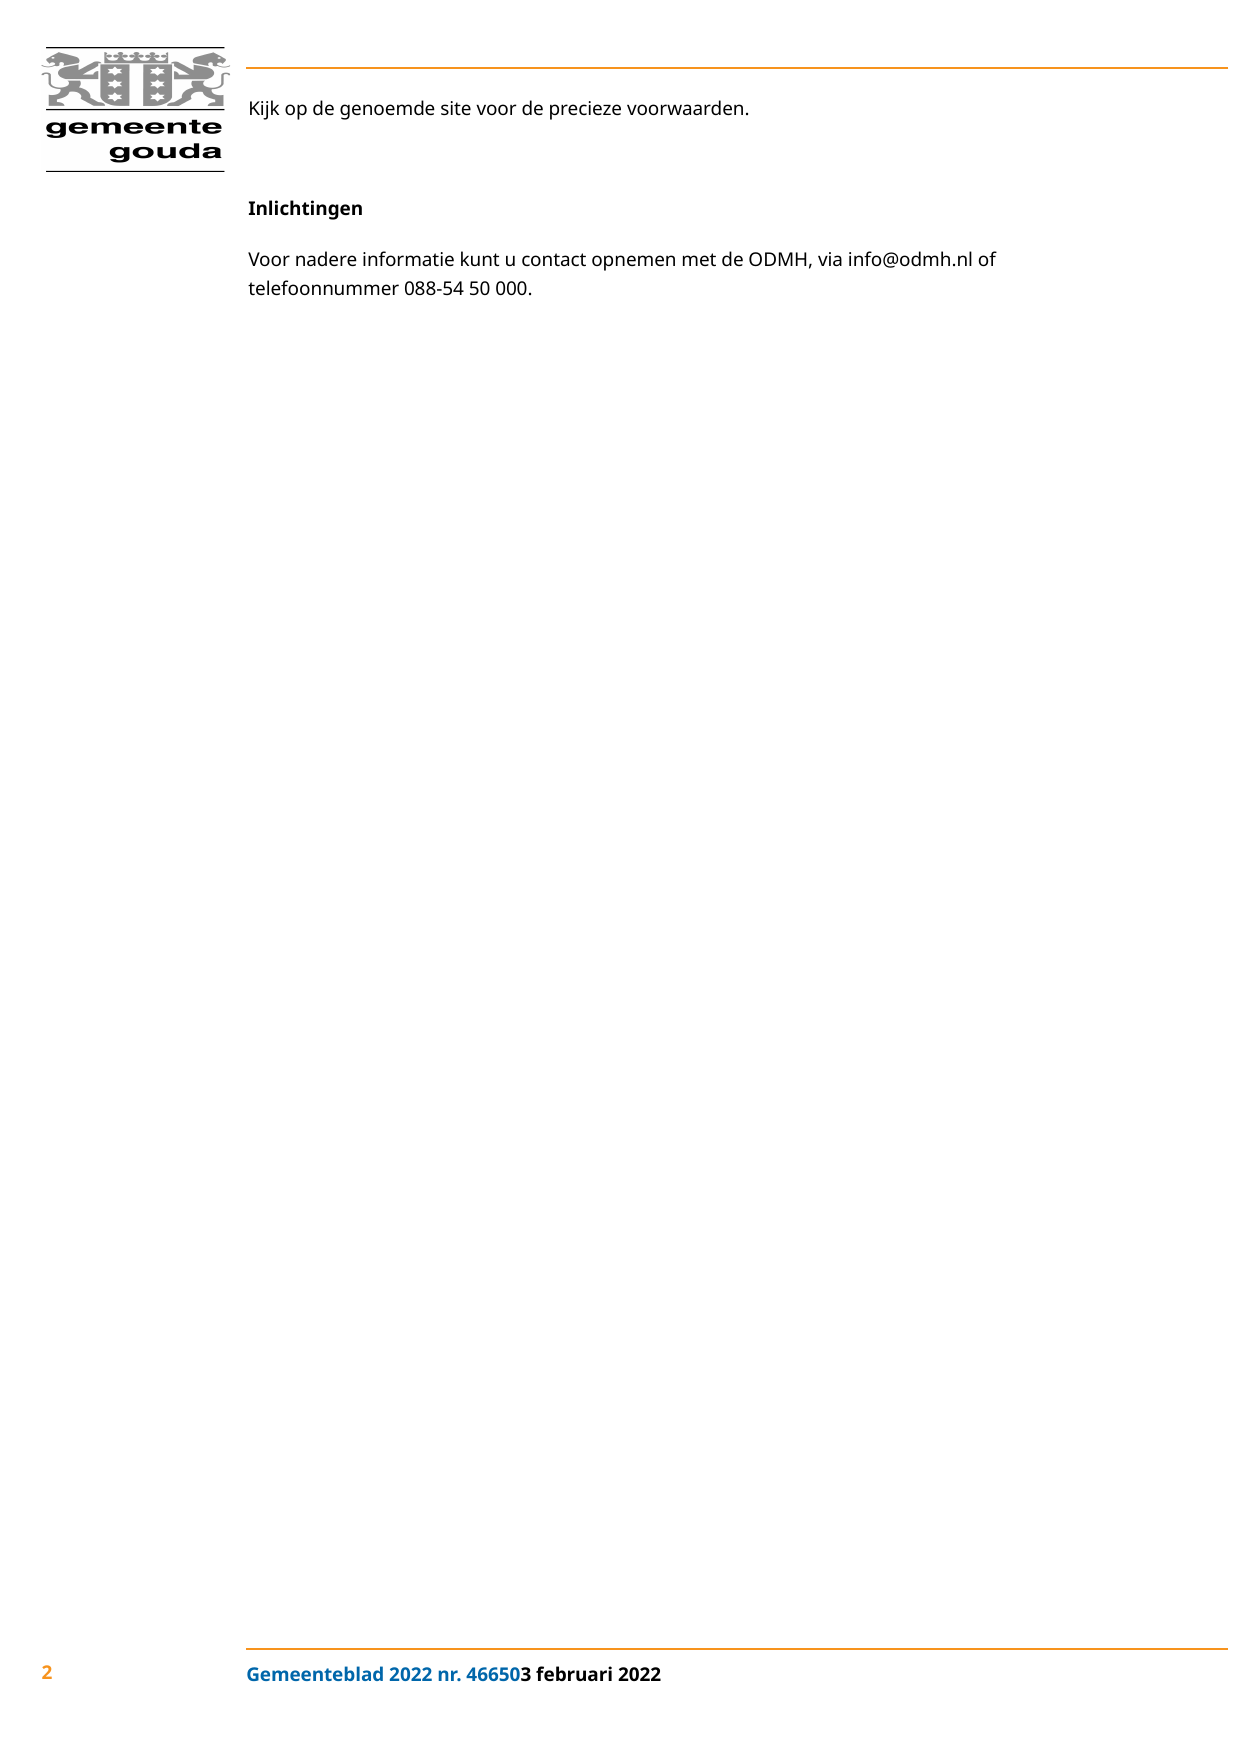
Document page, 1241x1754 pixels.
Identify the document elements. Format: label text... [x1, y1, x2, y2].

text Voor nadere informatie kunt u contact opnemen met de ODMH, via info@odmh.nl of telefoonnummer 088-54 50 000. [248, 246, 1152, 301]
picture [41, 47, 231, 172]
text Kijk op de genoemde site voor de precieze voorwaarden. [248, 95, 1152, 121]
text Inlichtingen [248, 196, 1152, 221]
